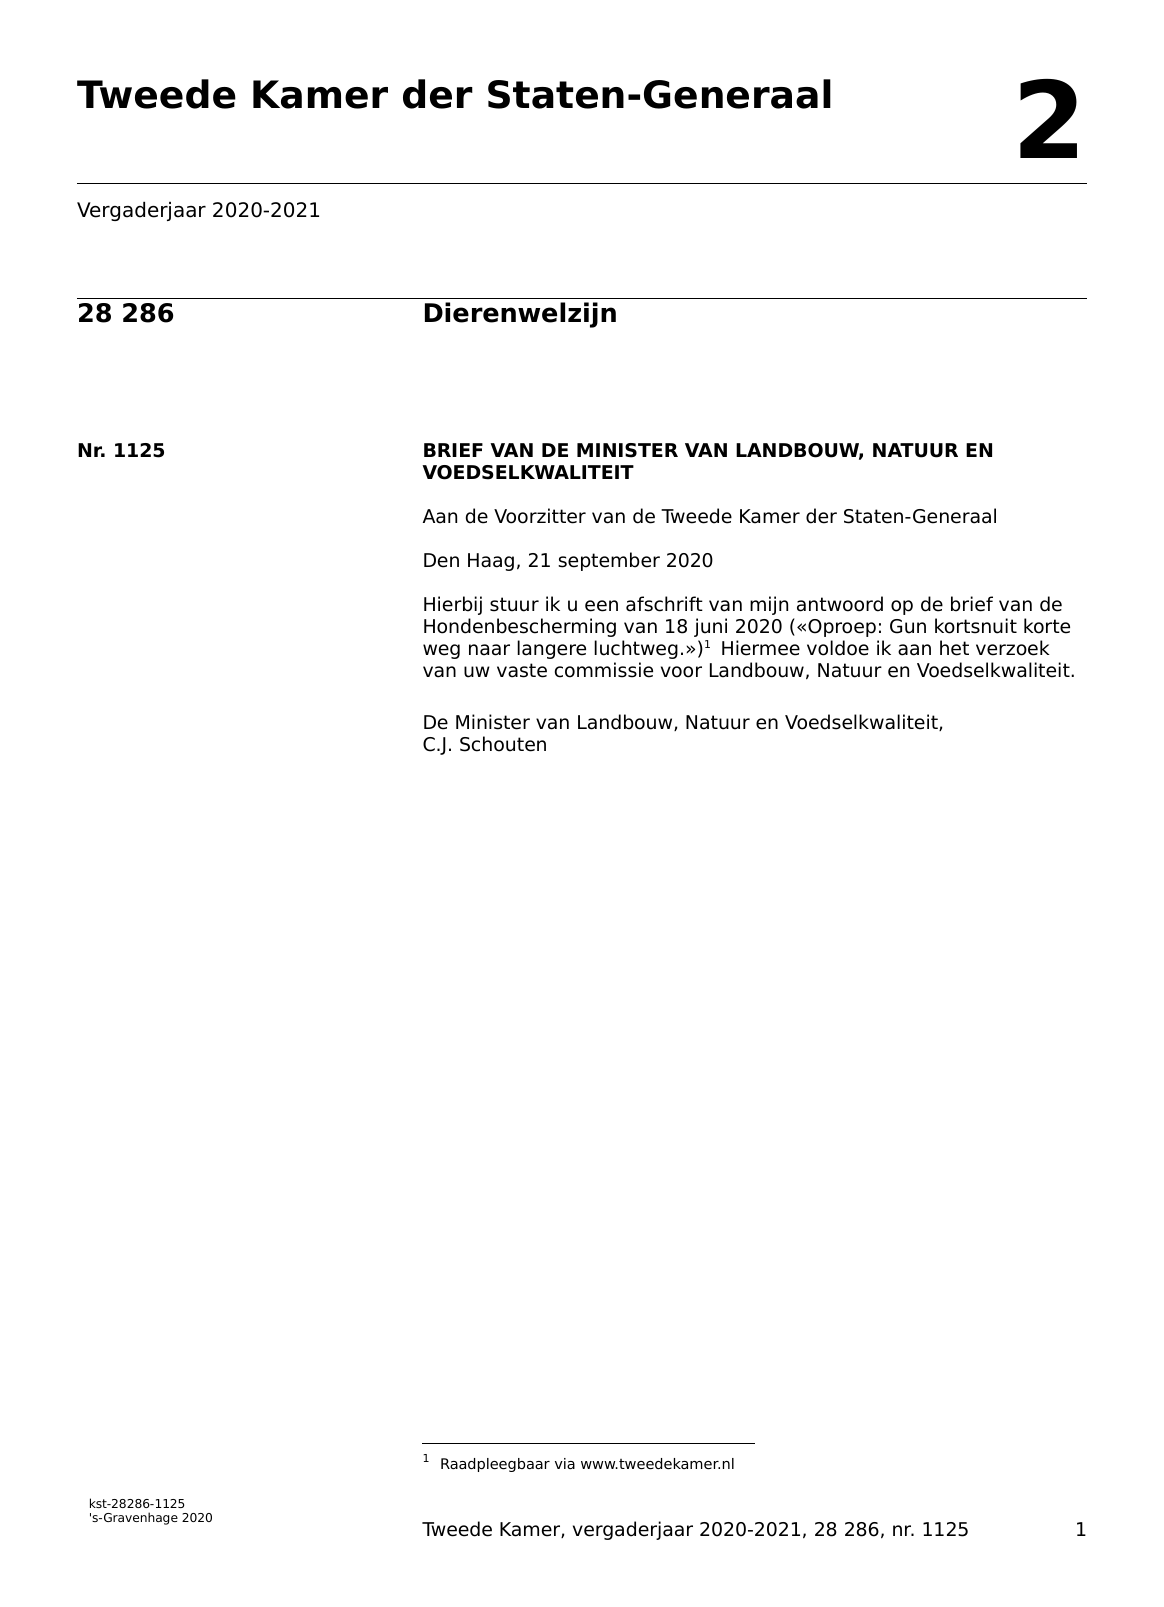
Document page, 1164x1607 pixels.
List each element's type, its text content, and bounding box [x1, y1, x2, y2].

text Aan de Voorzitter van de Tweede Kamer der Staten-Generaal [422, 506, 1087, 528]
text Raadpleegbaar via www.tweedekamer.nl [422, 1452, 1087, 1474]
subtitle Nr. 1125 BRIEF VAN DE MINISTER VAN LANDBOUW, NATUUR EN VOEDSELKWALITEIT [77, 440, 1087, 484]
text Hierbij stuur ik u een afschrift van mijn antwoord op de brief van de Hondenbescherming van 18 juni 2020 («Oproep: Gun kortsnuit korte weg naar langere luchtweg.») Hiermee voldoe ik aan het verzoek van uw vaste commissie voor Landbouw, Natuur en Voedselkwaliteit. [422, 594, 1087, 682]
table_cell Vergaderjaar 2020-2021 [77, 184, 1087, 298]
subtitle 28 286 Dierenwelzijn [77, 299, 1087, 329]
text 's-Gravenhage 2020 [88, 1511, 323, 1525]
text De Minister van Landbouw, Natuur en Voedselkwaliteit, C.J. Schouten [422, 712, 1087, 756]
table_header 2 [886, 59, 1087, 183]
text kst-28286-1125 [88, 1497, 323, 1511]
text Den Haag, 21 september 2020 [422, 550, 1087, 572]
table_header Tweede Kamer der Staten-Generaal [77, 59, 886, 183]
